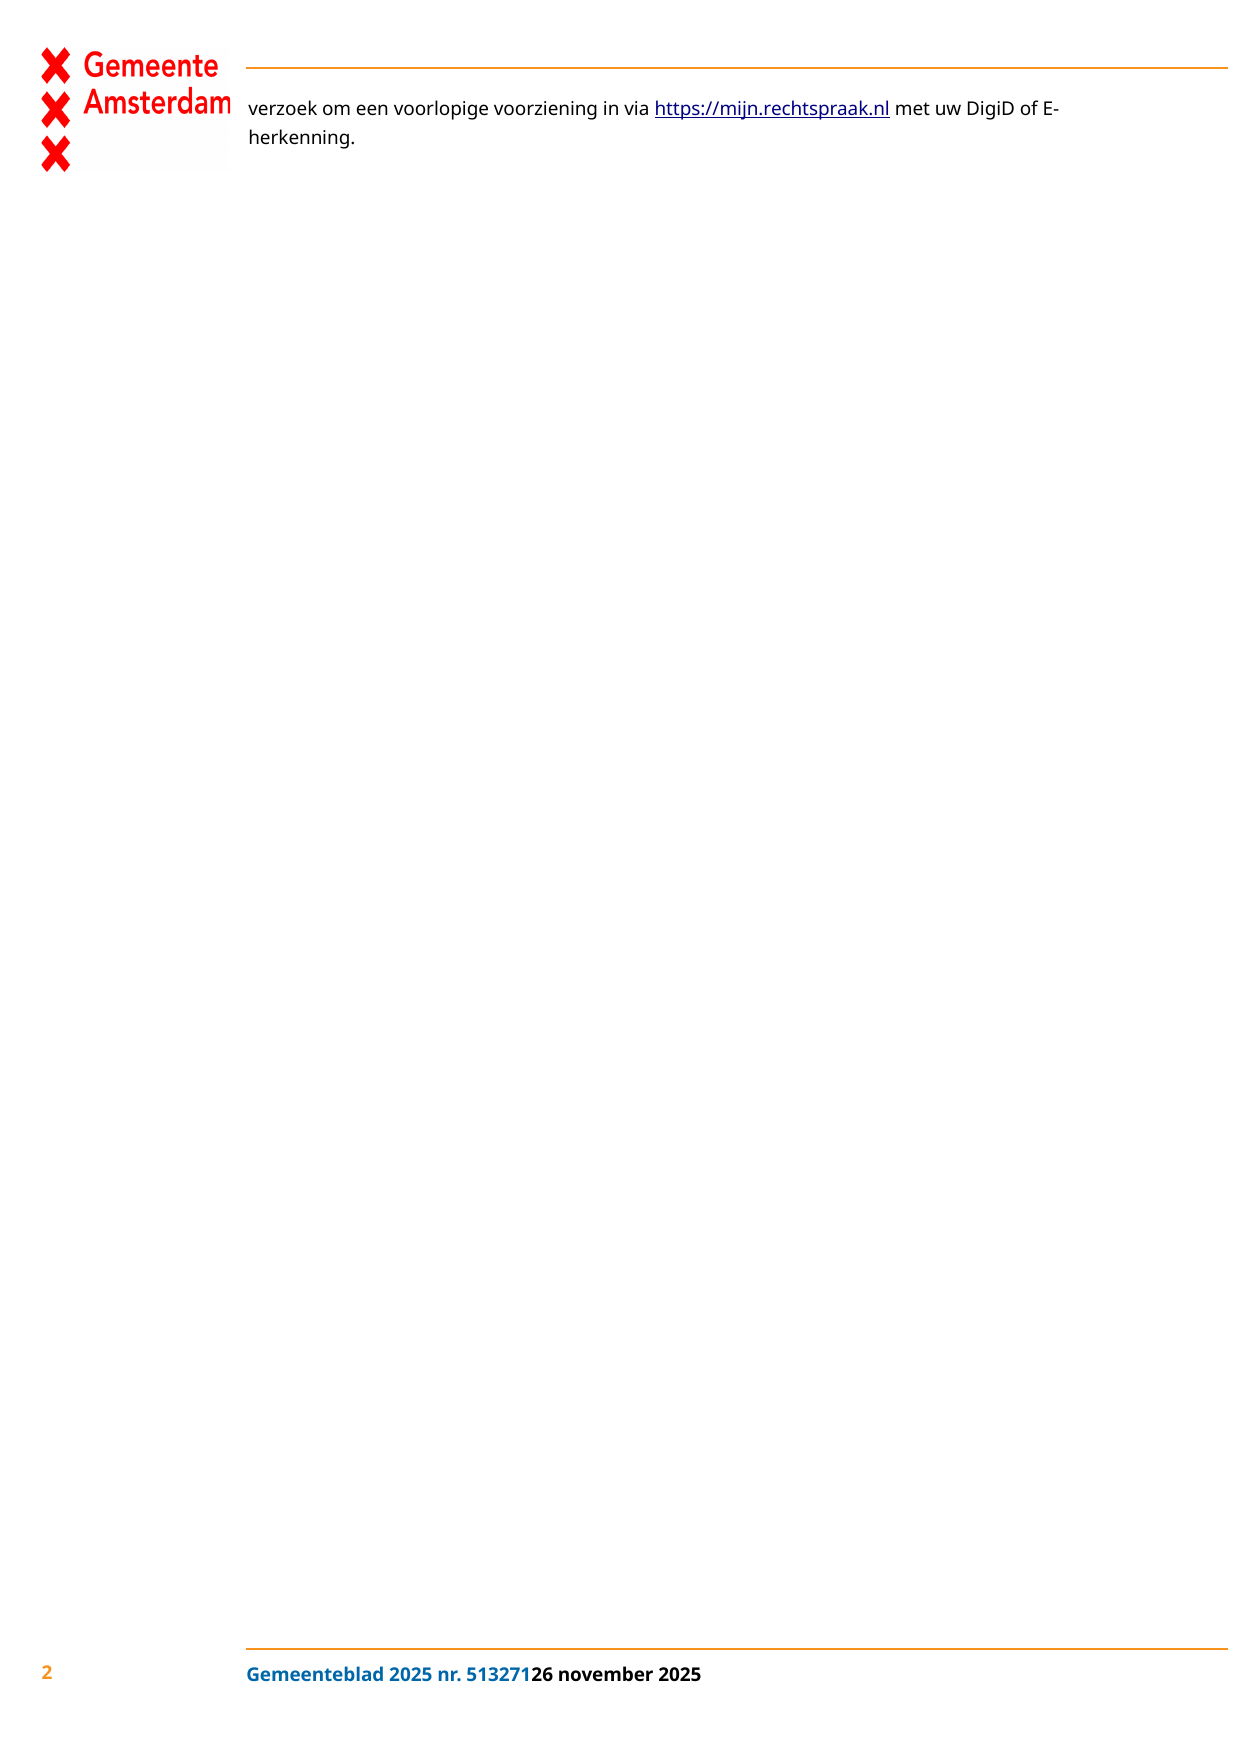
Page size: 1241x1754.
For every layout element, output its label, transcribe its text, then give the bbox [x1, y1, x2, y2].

text verzoek om een voorlopige voorziening in via https://mijn.rechtspraak.nl met uw DigiD of E-herkenning. [248, 95, 1152, 150]
picture [41, 47, 231, 172]
